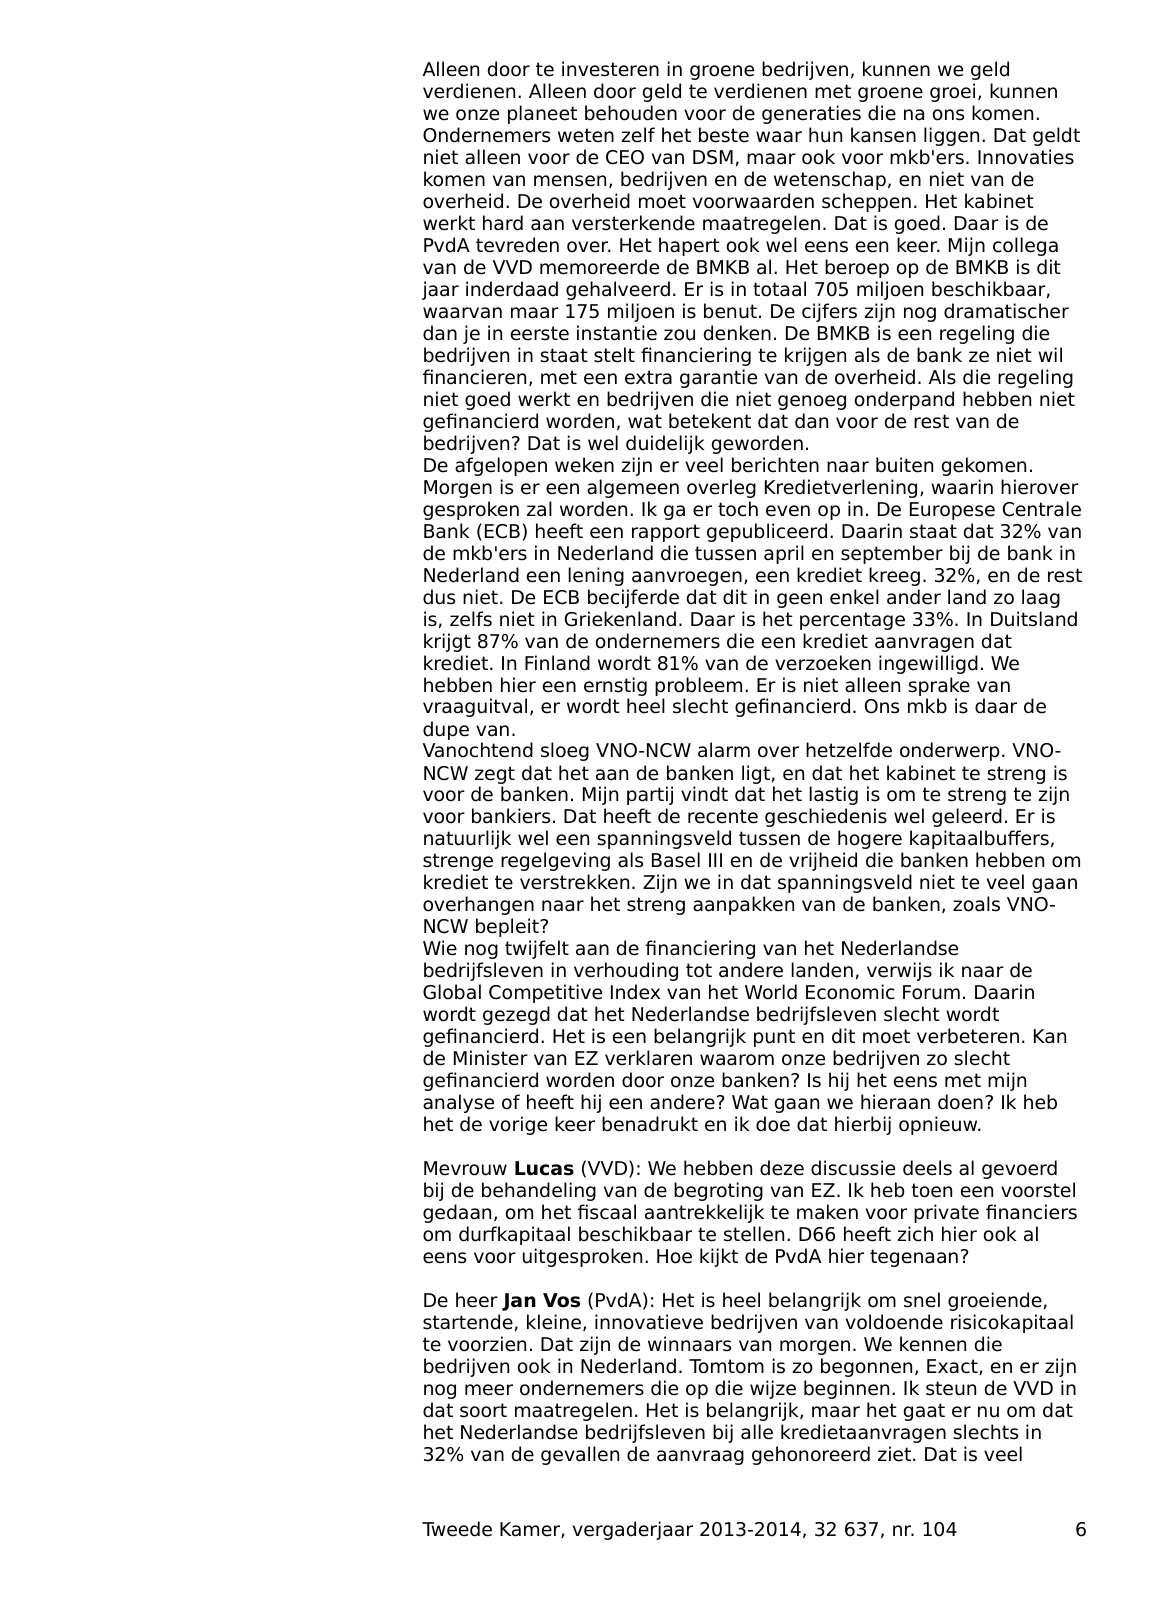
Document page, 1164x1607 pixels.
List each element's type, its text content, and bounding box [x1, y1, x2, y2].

text Wie nog twijfelt aan de financiering van het Nederlandse bedrijfsleven in verhouding tot andere landen, verwijs ik naar de Global Competitive Index van het World Economic Forum. Daarin wordt gezegd dat het Nederlandse bedrijfsleven slecht wordt gefinancierd. Het is een belangrijk punt en dit moet verbeteren. Kan de Minister van EZ verklaren waarom onze bedrijven zo slecht gefinancierd worden door onze banken? Is hij het eens met mijn analyse of heeft hij een andere? Wat gaan we hieraan doen? Ik heb het de vorige keer benadrukt en ik doe dat hierbij opnieuw. [422, 938, 1087, 1136]
text Vanochtend sloeg VNO-NCW alarm over hetzelfde onderwerp. VNO-NCW zegt dat het aan de banken ligt, en dat het kabinet te streng is voor de banken. Mijn partij vindt dat het lastig is om te streng te zijn voor bankiers. Dat heeft de recente geschiedenis wel geleerd. Er is natuurlijk wel een spanningsveld tussen de hogere kapitaalbuffers, strenge regelgeving als Basel III en de vrijheid die banken hebben om krediet te verstrekken. Zijn we in dat spanningsveld niet te veel gaan overhangen naar het streng aanpakken van de banken, zoals VNO-NCW bepleit? [422, 740, 1087, 938]
text De afgelopen weken zijn er veel berichten naar buiten gekomen. Morgen is er een algemeen overleg Kredietverlening, waarin hierover gesproken zal worden. Ik ga er toch even op in. De Europese Centrale Bank (ECB) heeft een rapport gepubliceerd. Daarin staat dat 32% van de mkb'ers in Nederland die tussen april en september bij de bank in Nederland een lening aanvroegen, een krediet kreeg. 32%, en de rest dus niet. De ECB becijferde dat dit in geen enkel ander land zo laag is, zelfs niet in Griekenland. Daar is het percentage 33%. In Duitsland krijgt 87% van de ondernemers die een krediet aanvragen dat krediet. In Finland wordt 81% van de verzoeken ingewilligd. We hebben hier een ernstig probleem. Er is niet alleen sprake van vraaguitval, er wordt heel slecht gefinancierd. Ons mkb is daar de dupe van. [422, 455, 1087, 740]
text Alleen door te investeren in groene bedrijven, kunnen we geld verdienen. Alleen door geld te verdienen met groene groei, kunnen we onze planeet behouden voor de generaties die na ons komen. [422, 59, 1087, 125]
text Mevrouw Lucas (VVD): We hebben deze discussie deels al gevoerd bij de behandeling van de begroting van EZ. Ik heb toen een voorstel gedaan, om het fiscaal aantrekkelijk te maken voor private financiers om durfkapitaal beschikbaar te stellen. D66 heeft zich hier ook al eens voor uitgesproken. Hoe kijkt de PvdA hier tegenaan? [422, 1158, 1087, 1268]
text De heer Jan Vos (PvdA): Het is heel belangrijk om snel groeiende, startende, kleine, innovatieve bedrijven van voldoende risicokapitaal te voorzien. Dat zijn de winnaars van morgen. We kennen die bedrijven ook in Nederland. Tomtom is zo begonnen, Exact, en er zijn nog meer ondernemers die op die wijze beginnen. Ik steun de VVD in dat soort maatregelen. Het is belangrijk, maar het gaat er nu om dat het Nederlandse bedrijfsleven bij alle kredietaanvragen slechts in 32% van de gevallen de aanvraag gehonoreerd ziet. Dat is veel [422, 1290, 1087, 1466]
text Ondernemers weten zelf het beste waar hun kansen liggen. Dat geldt niet alleen voor de CEO van DSM, maar ook voor mkb'ers. Innovaties komen van mensen, bedrijven en de wetenschap, en niet van de overheid. De overheid moet voorwaarden scheppen. Het kabinet werkt hard aan versterkende maatregelen. Dat is goed. Daar is de PvdA tevreden over. Het hapert ook wel eens een keer. Mijn collega van de VVD memoreerde de BMKB al. Het beroep op de BMKB is dit jaar inderdaad gehalveerd. Er is in totaal 705 miljoen beschikbaar, waarvan maar 175 miljoen is benut. De cijfers zijn nog dramatischer dan je in eerste instantie zou denken. De BMKB is een regeling die bedrijven in staat stelt financiering te krijgen als de bank ze niet wil financieren, met een extra garantie van de overheid. Als die regeling niet goed werkt en bedrijven die niet genoeg onderpand hebben niet gefinancierd worden, wat betekent dat dan voor de rest van de bedrijven? Dat is wel duidelijk geworden. [422, 125, 1087, 455]
